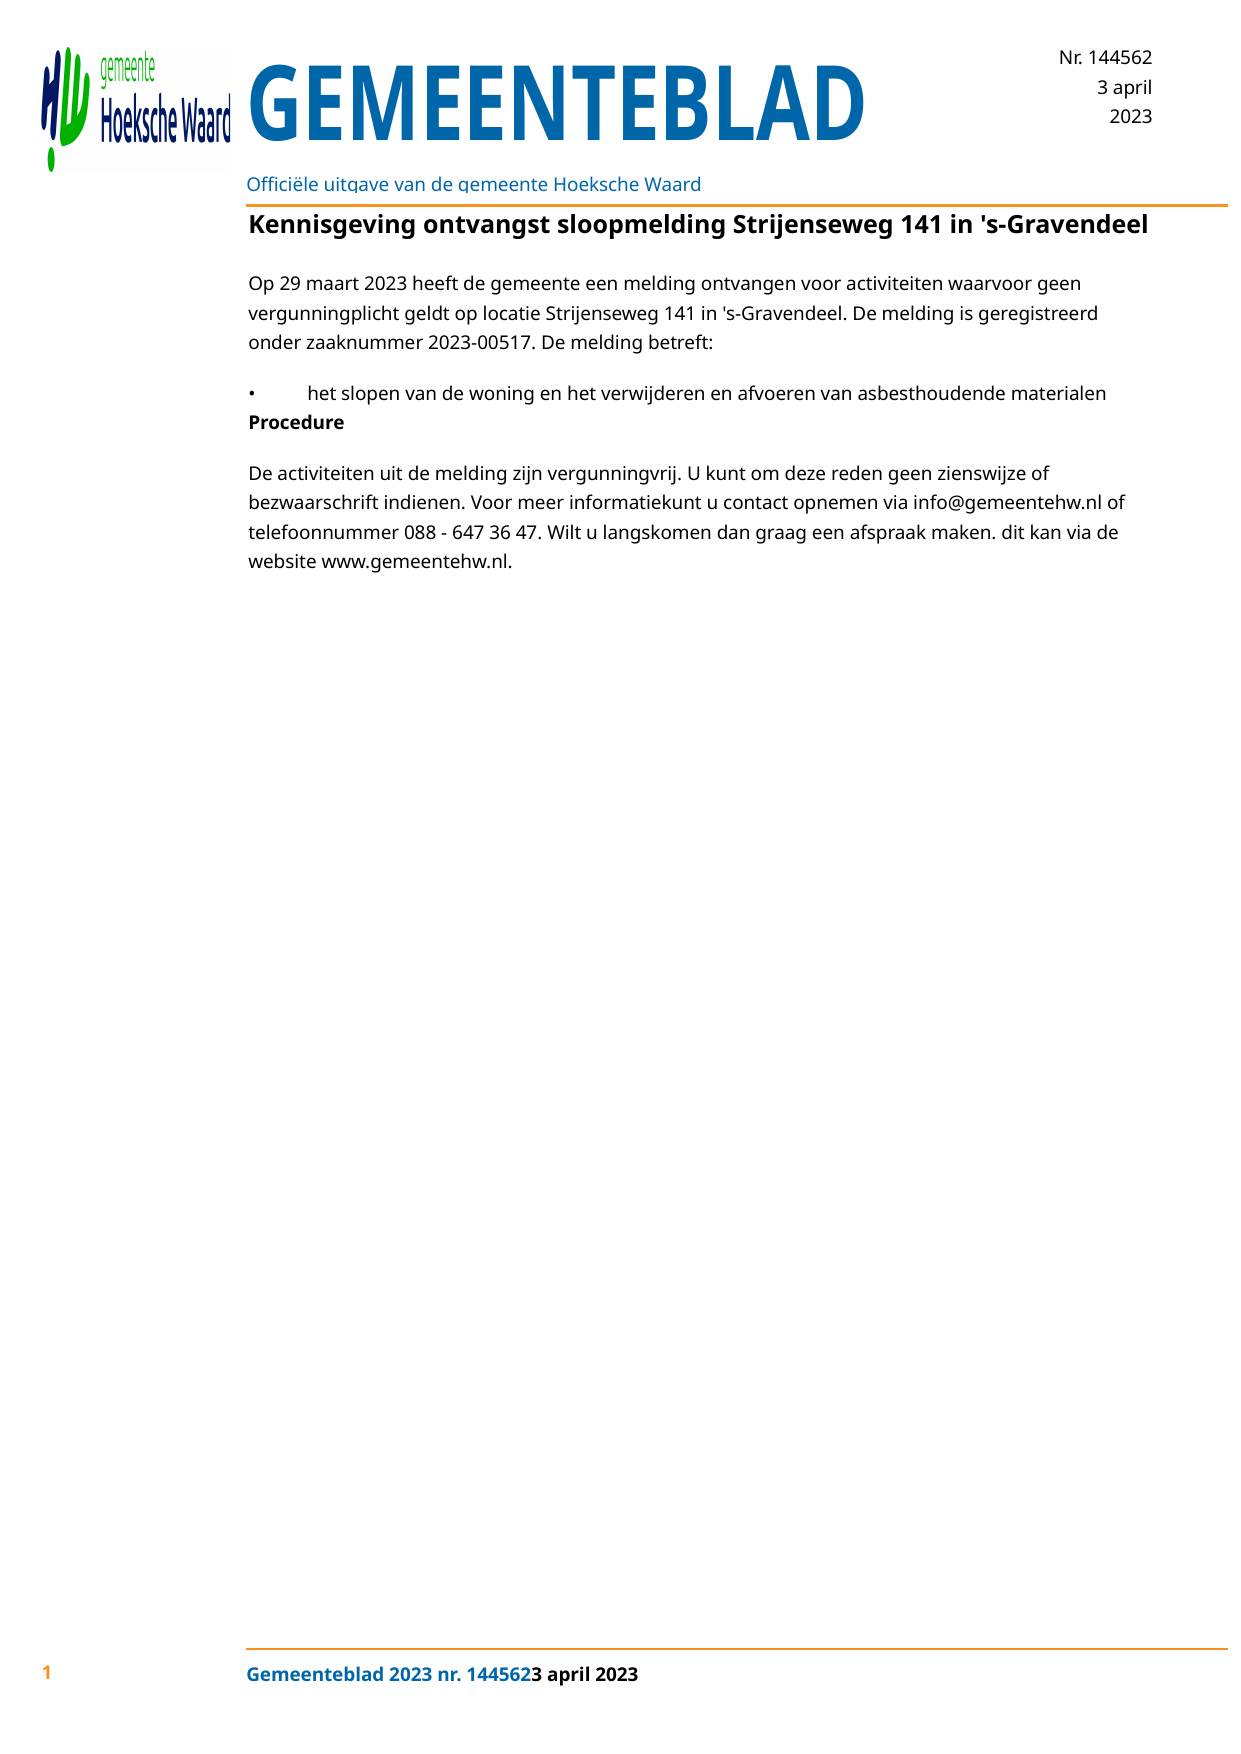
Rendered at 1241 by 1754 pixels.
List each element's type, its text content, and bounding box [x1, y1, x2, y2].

picture [41, 47, 231, 172]
text De activiteiten uit de melding zijn vergunningvrij. U kunt om deze reden geen zienswijze of bezwaarschrift indienen. Voor meer informatiekunt u contact opnemen via info@gemeentehw.nl of telefoonnummer 088 - 647 36 47. Wilt u langskomen dan graag een afspraak maken. dit kan via de website www.gemeentehw.nl. [248, 460, 1152, 574]
text Procedure [248, 409, 1152, 435]
list het slopen van de woning en het verwijderen en afvoeren van asbesthoudende materialen [248, 380, 1152, 406]
text Kennisgeving ontvangst sloopmelding Strijenseweg 141 in 's-Gravendeel [248, 207, 1152, 241]
text Op 29 maart 2023 heeft de gemeente een melding ontvangen voor activiteiten waarvoor geen vergunningplicht geldt op locatie Strijenseweg 141 in 's-Gravendeel. De melding is geregistreerd onder zaaknummer 2023-00517. De melding betreft: [248, 270, 1152, 355]
